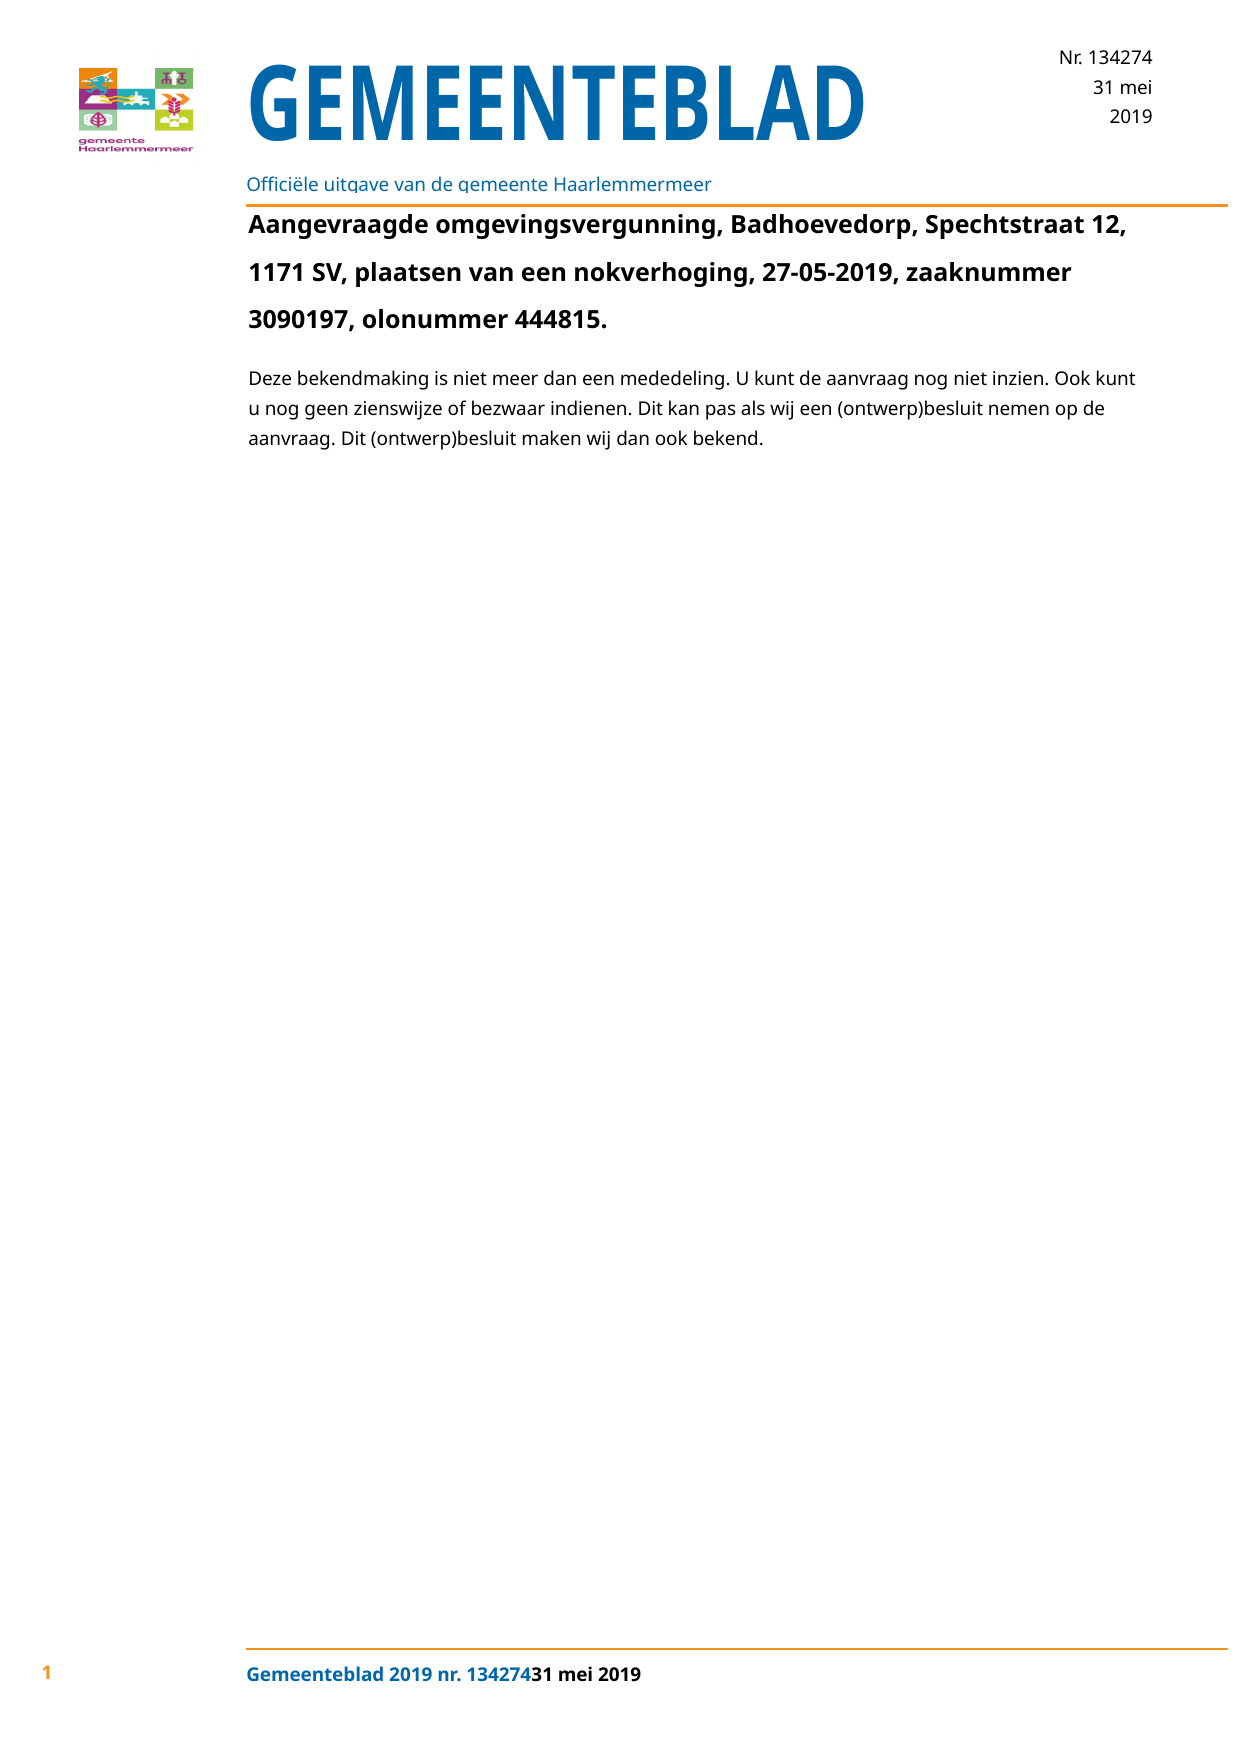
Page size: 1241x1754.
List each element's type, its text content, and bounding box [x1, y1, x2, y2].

text Aangevraagde omgevingsvergunning, Badhoevedorp, Spechtstraat 12, 1171 SV, plaatsen van een nokverhoging, 27-05-2019, zaaknummer 3090197, olonummer 444815. [248, 207, 1152, 336]
text Deze bekendmaking is niet meer dan een mededeling. U kunt de aanvraag nog niet inzien. Ook kunt u nog geen zienswijze of bezwaar indienen. Dit kan pas als wij een (ontwerp)besluit nemen op de aanvraag. Dit (ontwerp)besluit maken wij dan ook bekend. [248, 366, 1152, 450]
picture [41, 47, 231, 172]
